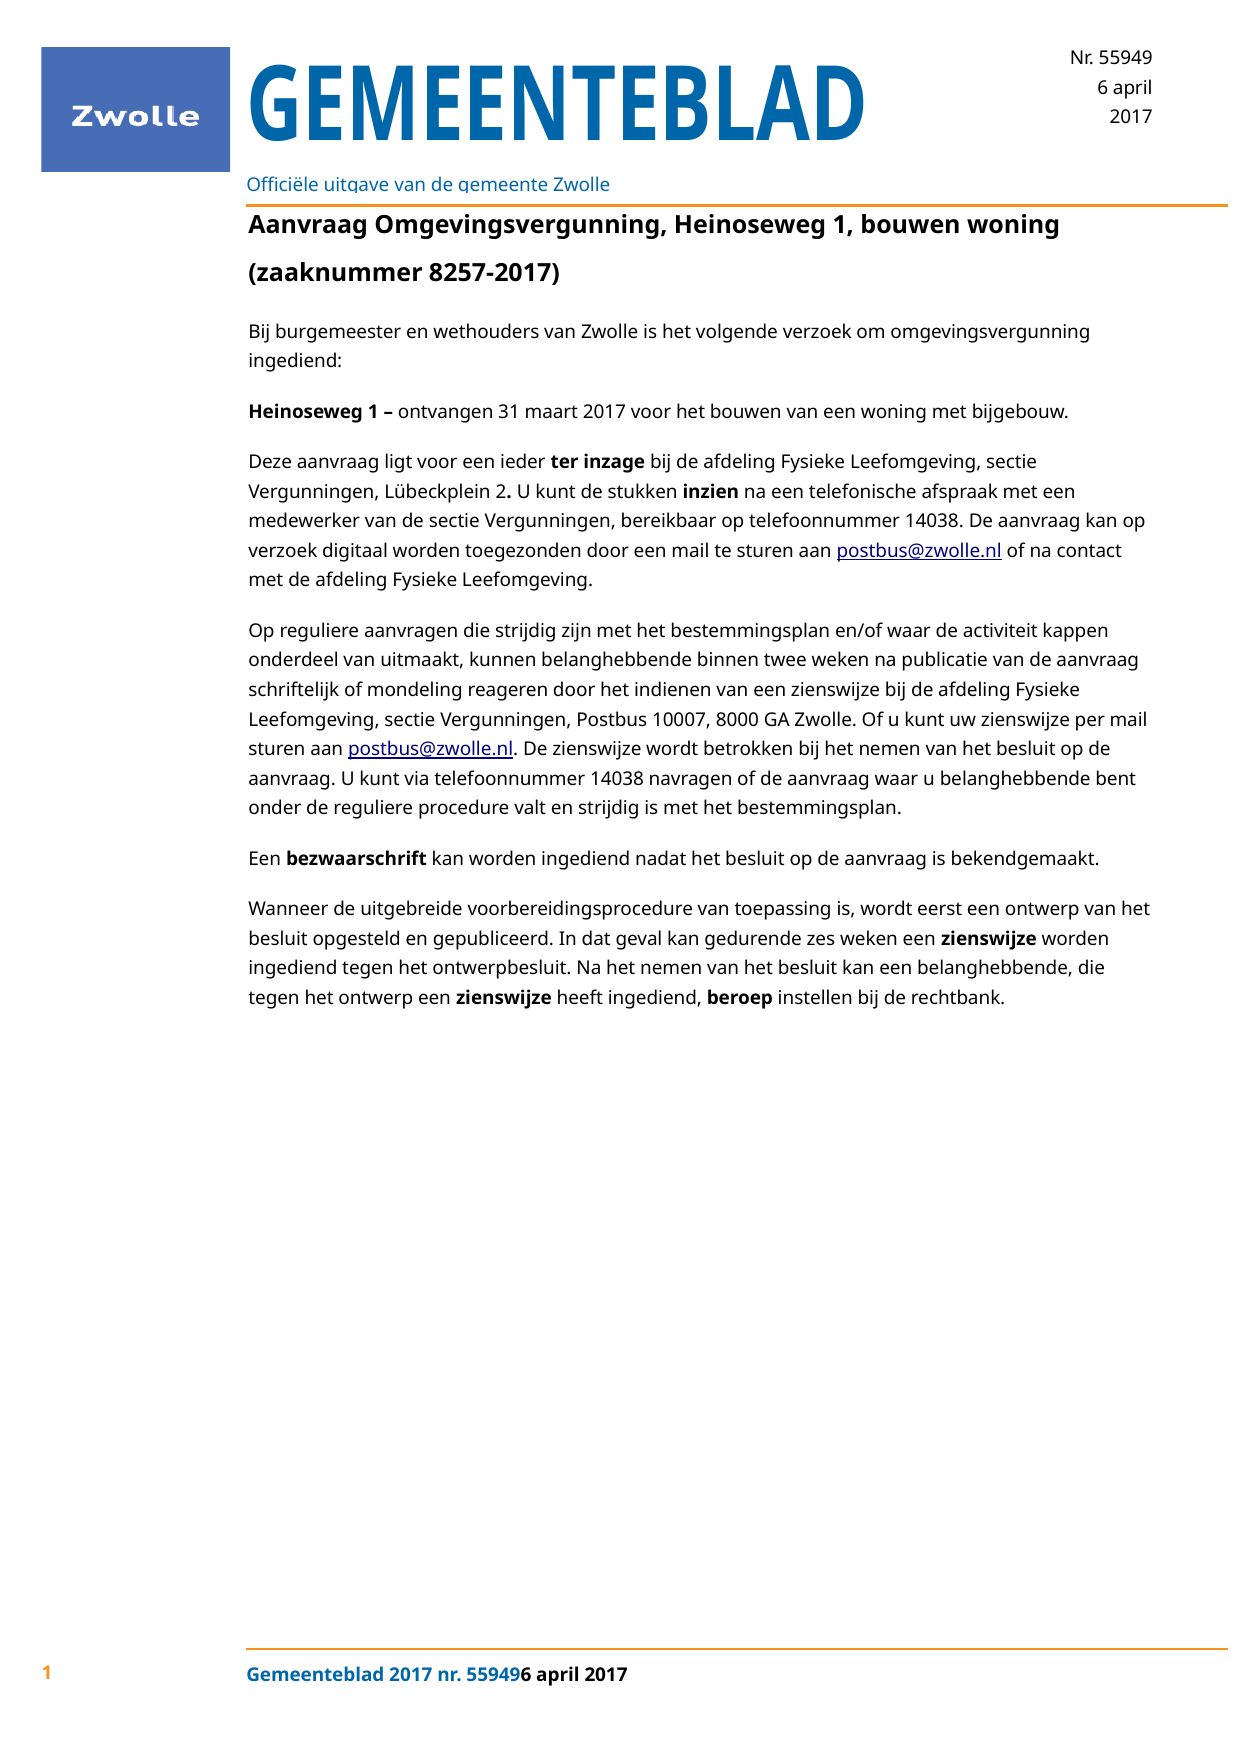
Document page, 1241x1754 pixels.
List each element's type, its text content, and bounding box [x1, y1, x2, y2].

text Op reguliere aanvragen die strijdig zijn met het bestemmingsplan en/of waar de activiteit kappen onderdeel van uitmaakt, kunnen belanghebbende binnen twee weken na publicatie van de aanvraag schriftelijk of mondeling reageren door het indienen van een zienswijze bij de afdeling Fysieke Leefomgeving, sectie Vergunningen, Postbus 10007, 8000 GA Zwolle. Of u kunt uw zienswijze per mail sturen aan postbus@zwolle.nl. De zienswijze wordt betrokken bij het nemen van het besluit op de aanvraag. U kunt via telefoonnummer 14038 navragen of de aanvraag waar u belanghebbende bent onder de reguliere procedure valt en strijdig is met het bestemmingsplan. [248, 617, 1152, 820]
picture [41, 47, 231, 172]
text Heinoseweg 1 – ontvangen 31 maart 2017 voor het bouwen van een woning met bijgebouw. [248, 398, 1152, 424]
text Bij burgemeester en wethouders van Zwolle is het volgende verzoek om omgevingsvergunning ingediend: [248, 318, 1152, 373]
text Aanvraag Omgevingsvergunning, Heinoseweg 1, bouwen woning (zaaknummer 8257-2017) [248, 207, 1152, 288]
text Deze aanvraag ligt voor een ieder ter inzage bij de afdeling Fysieke Leefomgeving, sectie Vergunningen, Lübeckplein 2. U kunt de stukken inzien na een telefonische afspraak met een medewerker van de sectie Vergunningen, bereikbaar op telefoonnummer 14038. De aanvraag kan op verzoek digitaal worden toegezonden door een mail te sturen aan postbus@zwolle.nl of na contact met de afdeling Fysieke Leefomgeving. [248, 448, 1152, 592]
text Een bezwaarschrift kan worden ingediend nadat het besluit op de aanvraag is bekendgemaakt. [248, 845, 1152, 871]
text Wanneer de uitgebreide voorbereidingsprocedure van toepassing is, wordt eerst een ontwerp van het besluit opgesteld en gepubliceerd. In dat geval kan gedurende zes weken een zienswijze worden ingediend tegen het ontwerpbesluit. Na het nemen van het besluit kan een belanghebbende, die tegen het ontwerp een zienswijze heeft ingediend, beroep instellen bij de rechtbank. [248, 895, 1152, 1010]
